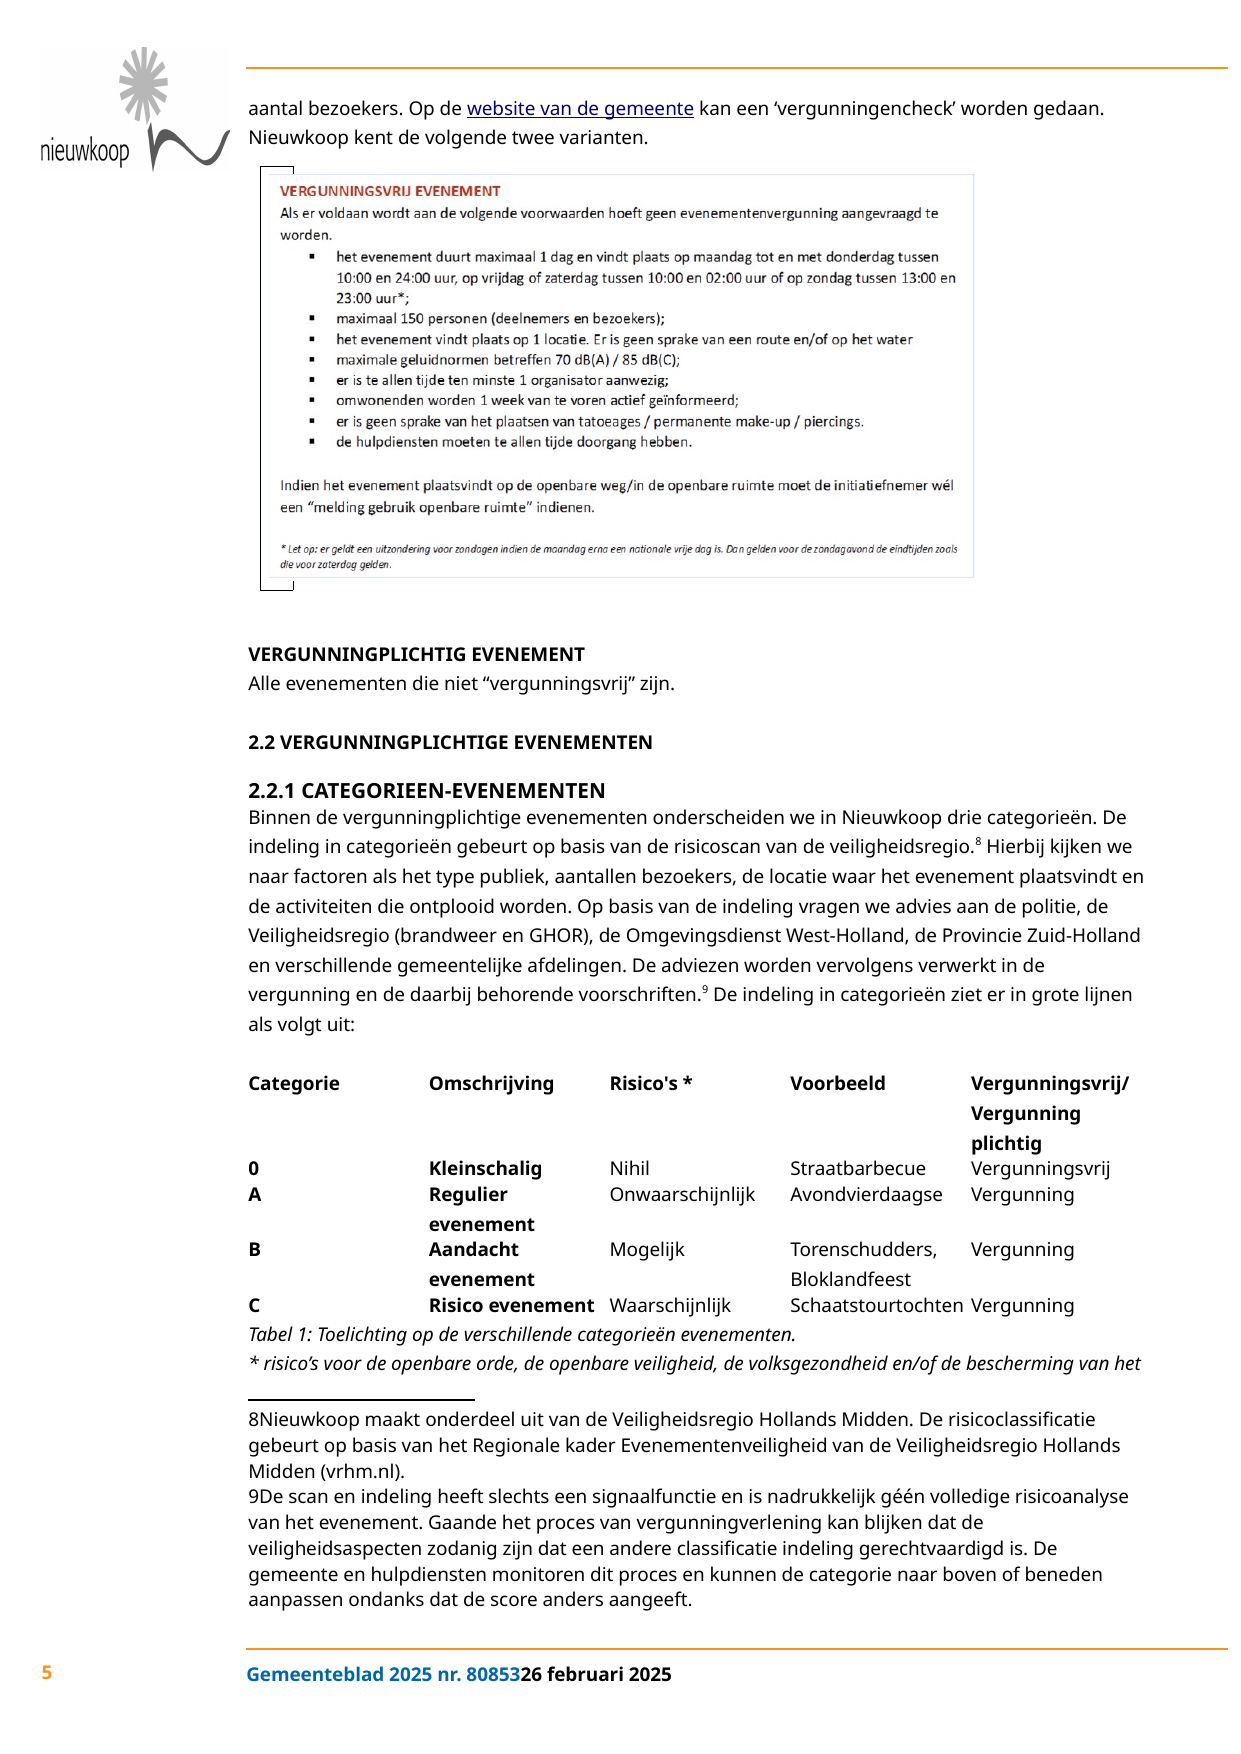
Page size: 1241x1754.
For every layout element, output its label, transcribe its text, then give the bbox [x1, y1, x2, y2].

table_cell Onwaarschijnlijk [609, 1181, 790, 1236]
table_cell Vergunning [971, 1292, 1152, 1317]
table_cell Waarschijnlijk [609, 1292, 790, 1317]
text 2.2.1 CATEGORIEEN-EVENEMENTEN [248, 776, 1152, 804]
text De scan en indeling heeft slechts een signaalfunctie en is nadrukkelijk géén volledige risicoanalyse van het evenement. Gaande het proces van vergunningverlening kan blijken dat de veiligheidsaspecten zodanig zijn dat een andere classificatie indeling gerechtvaardigd is. De gemeente en hulpdiensten monitoren dit proces en kunnen de categorie naar boven of beneden aanpassen ondanks dat de score anders aangeeft. [248, 1483, 1152, 1612]
table_cell Nihil [609, 1155, 790, 1181]
table_cell 0 [248, 1155, 429, 1181]
table_cell Risico evenement [429, 1292, 609, 1317]
table_cell Regulier evenement [429, 1181, 609, 1236]
table_header VERGUNNINGPLICHTIG EVENEMENT Alle evenementen die niet “vergunningsvrij” zijn. [248, 641, 1152, 696]
table_cell Vergunningsvrij [971, 1155, 1152, 1181]
table_header Vergunningsvrij/ Vergunning plichtig [971, 1071, 1152, 1155]
table_header Risico's * [609, 1071, 790, 1155]
table_header Omschrijving [429, 1071, 609, 1155]
text Tabel 1: Toelichting op de verschillende categorieën evenementen. [248, 1321, 1152, 1346]
table_cell Kleinschalig [429, 1155, 609, 1181]
table_cell Vergunning [971, 1181, 1152, 1236]
table_header Voorbeeld [790, 1071, 971, 1155]
table_header Categorie [248, 1071, 429, 1155]
picture [268, 174, 978, 581]
table_cell Mogelijk [609, 1236, 790, 1292]
table_cell A [248, 1181, 429, 1236]
table_cell B [248, 1236, 429, 1292]
table_cell Avondvierdaagse [790, 1181, 971, 1236]
text aantal bezoekers. Op de website van de gemeente kan een ‘vergunningencheck’ worden gedaan. Nieuwkoop kent de volgende twee varianten. [248, 95, 1152, 150]
table_cell Torenschudders, Bloklandfeest [790, 1236, 971, 1292]
picture [41, 47, 231, 172]
table_cell Aandacht evenement [429, 1236, 609, 1292]
text 2.2 VERGUNNINGPLICHTIGE EVENEMENTEN [248, 729, 1152, 755]
table_cell C [248, 1292, 429, 1317]
table_cell Straatbarbecue [790, 1155, 971, 1181]
table_cell Vergunning [971, 1236, 1152, 1292]
text Nieuwkoop maakt onderdeel uit van de Veiligheidsregio Hollands Midden. De risicoclassificatie gebeurt op basis van het Regionale kader Evenementenveiligheid van de Veiligheidsregio Hollands Midden (vrhm.nl). [248, 1406, 1152, 1483]
table_cell Schaatstourtochten [790, 1292, 971, 1317]
text Binnen de vergunningplichtige evenementen onderscheiden we in Nieuwkoop drie categorieën. De indeling in categorieën gebeurt op basis van de risicoscan van de veiligheidsregio. Hierbij kijken we naar factoren als het type publiek, aantallen bezoekers, de locatie waar het evenement plaatsvindt en de activiteiten die ontplooid worden. Op basis van de indeling vragen we advies aan de politie, de Veiligheidsregio (brandweer en GHOR), de Omgevingsdienst West-Holland, de Provincie Zuid-Holland en verschillende gemeentelijke afdelingen. De adviezen worden vervolgens verwerkt in de vergunning en de daarbij behorende voorschriften. De indeling in categorieën ziet er in grote lijnen als volgt uit: [248, 804, 1152, 1037]
text * risico’s voor de openbare orde, de openbare veiligheid, de volksgezondheid en/of de bescherming van het [248, 1350, 1152, 1376]
